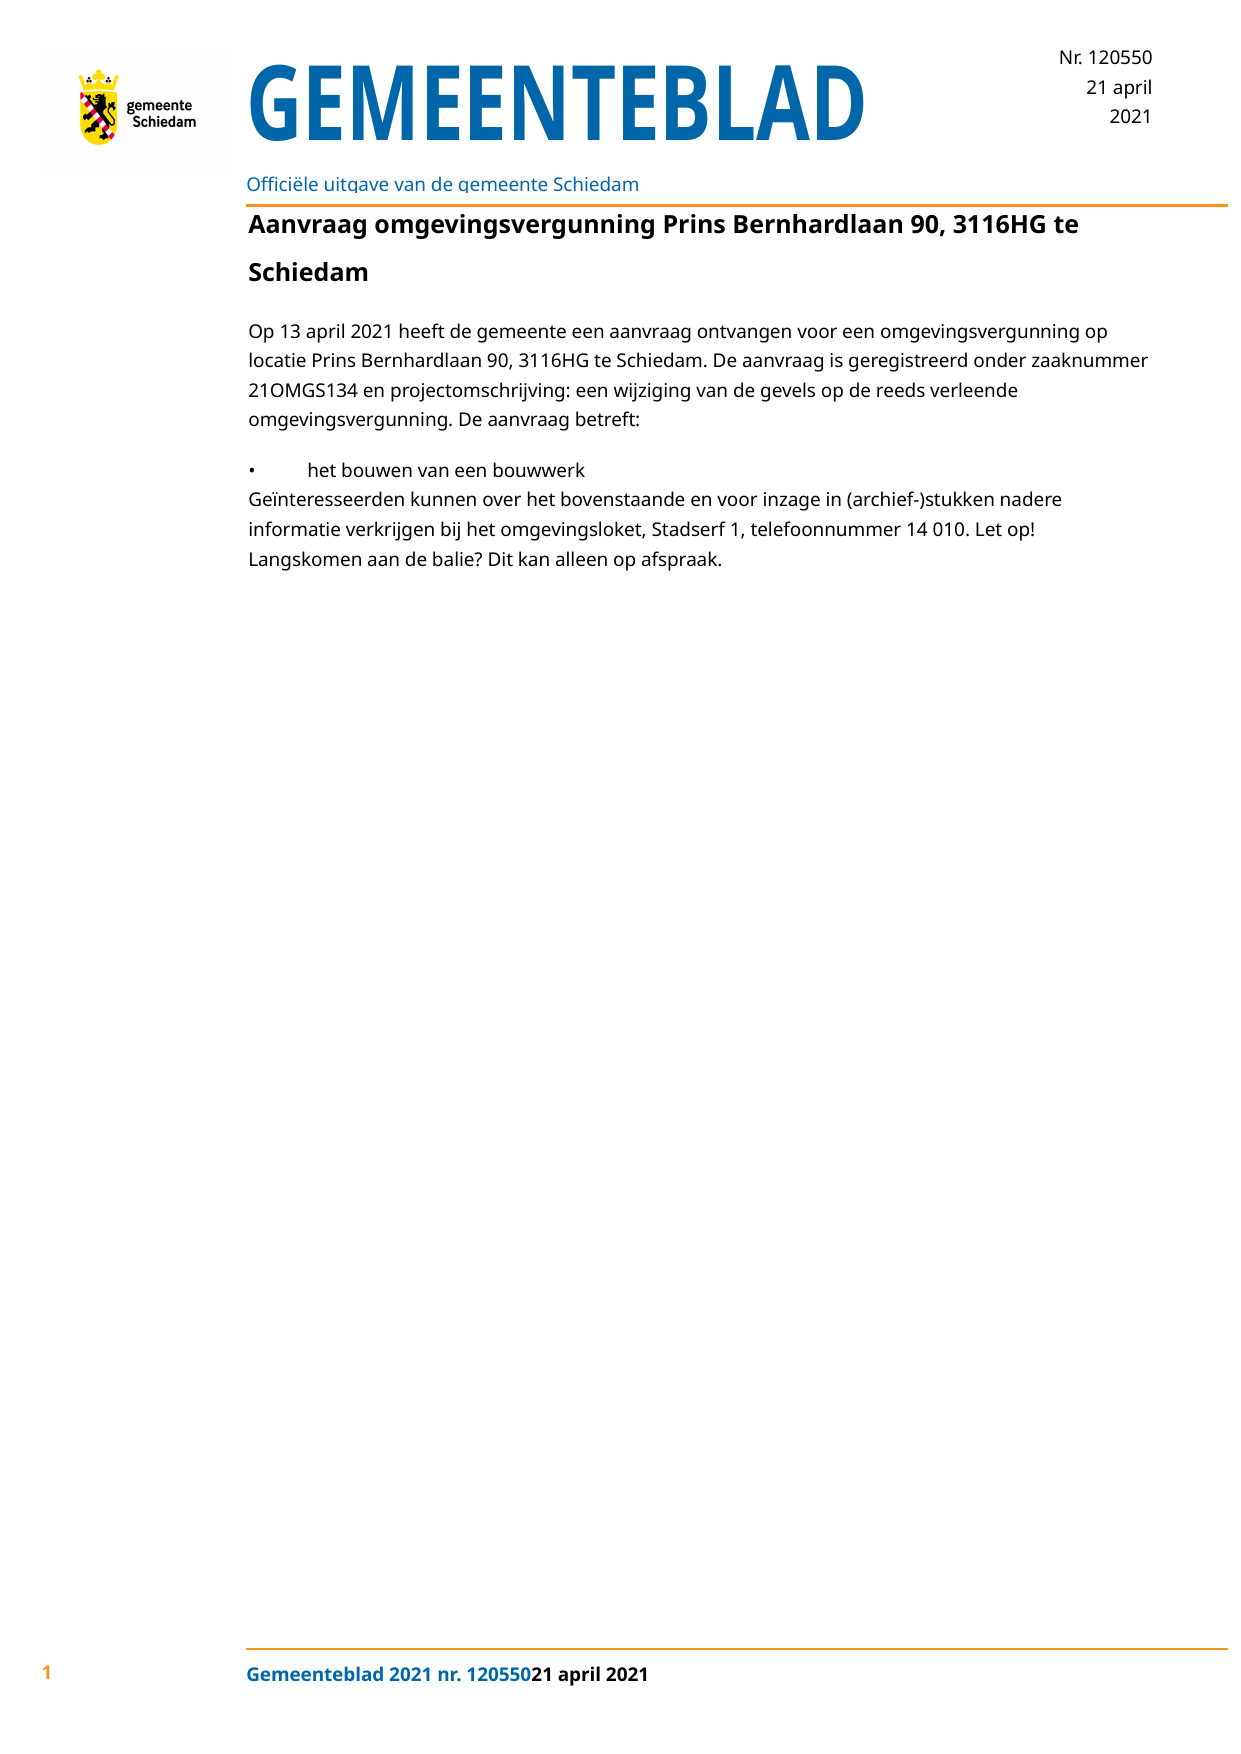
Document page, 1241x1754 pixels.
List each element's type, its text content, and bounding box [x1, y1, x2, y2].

text Op 13 april 2021 heeft de gemeente een aanvraag ontvangen voor een omgevingsvergunning op locatie Prins Bernhardlaan 90, 3116HG te Schiedam. De aanvraag is geregistreerd onder zaaknummer 21OMGS134 en projectomschrijving: een wijziging van de gevels op de reeds verleende omgevingsvergunning. De aanvraag betreft: [248, 318, 1152, 432]
picture [41, 47, 231, 172]
list het bouwen van een bouwwerk [248, 457, 1152, 483]
text Aanvraag omgevingsvergunning Prins Bernhardlaan 90, 3116HG te Schiedam [248, 207, 1152, 288]
text Geïnteresseerden kunnen over het bovenstaande en voor inzage in (archief-)stukken nadere informatie verkrijgen bij het omgevingsloket, Stadserf 1, telefoonnummer 14 010. Let op! Langskomen aan de balie? Dit kan alleen op afspraak. [248, 487, 1152, 572]
